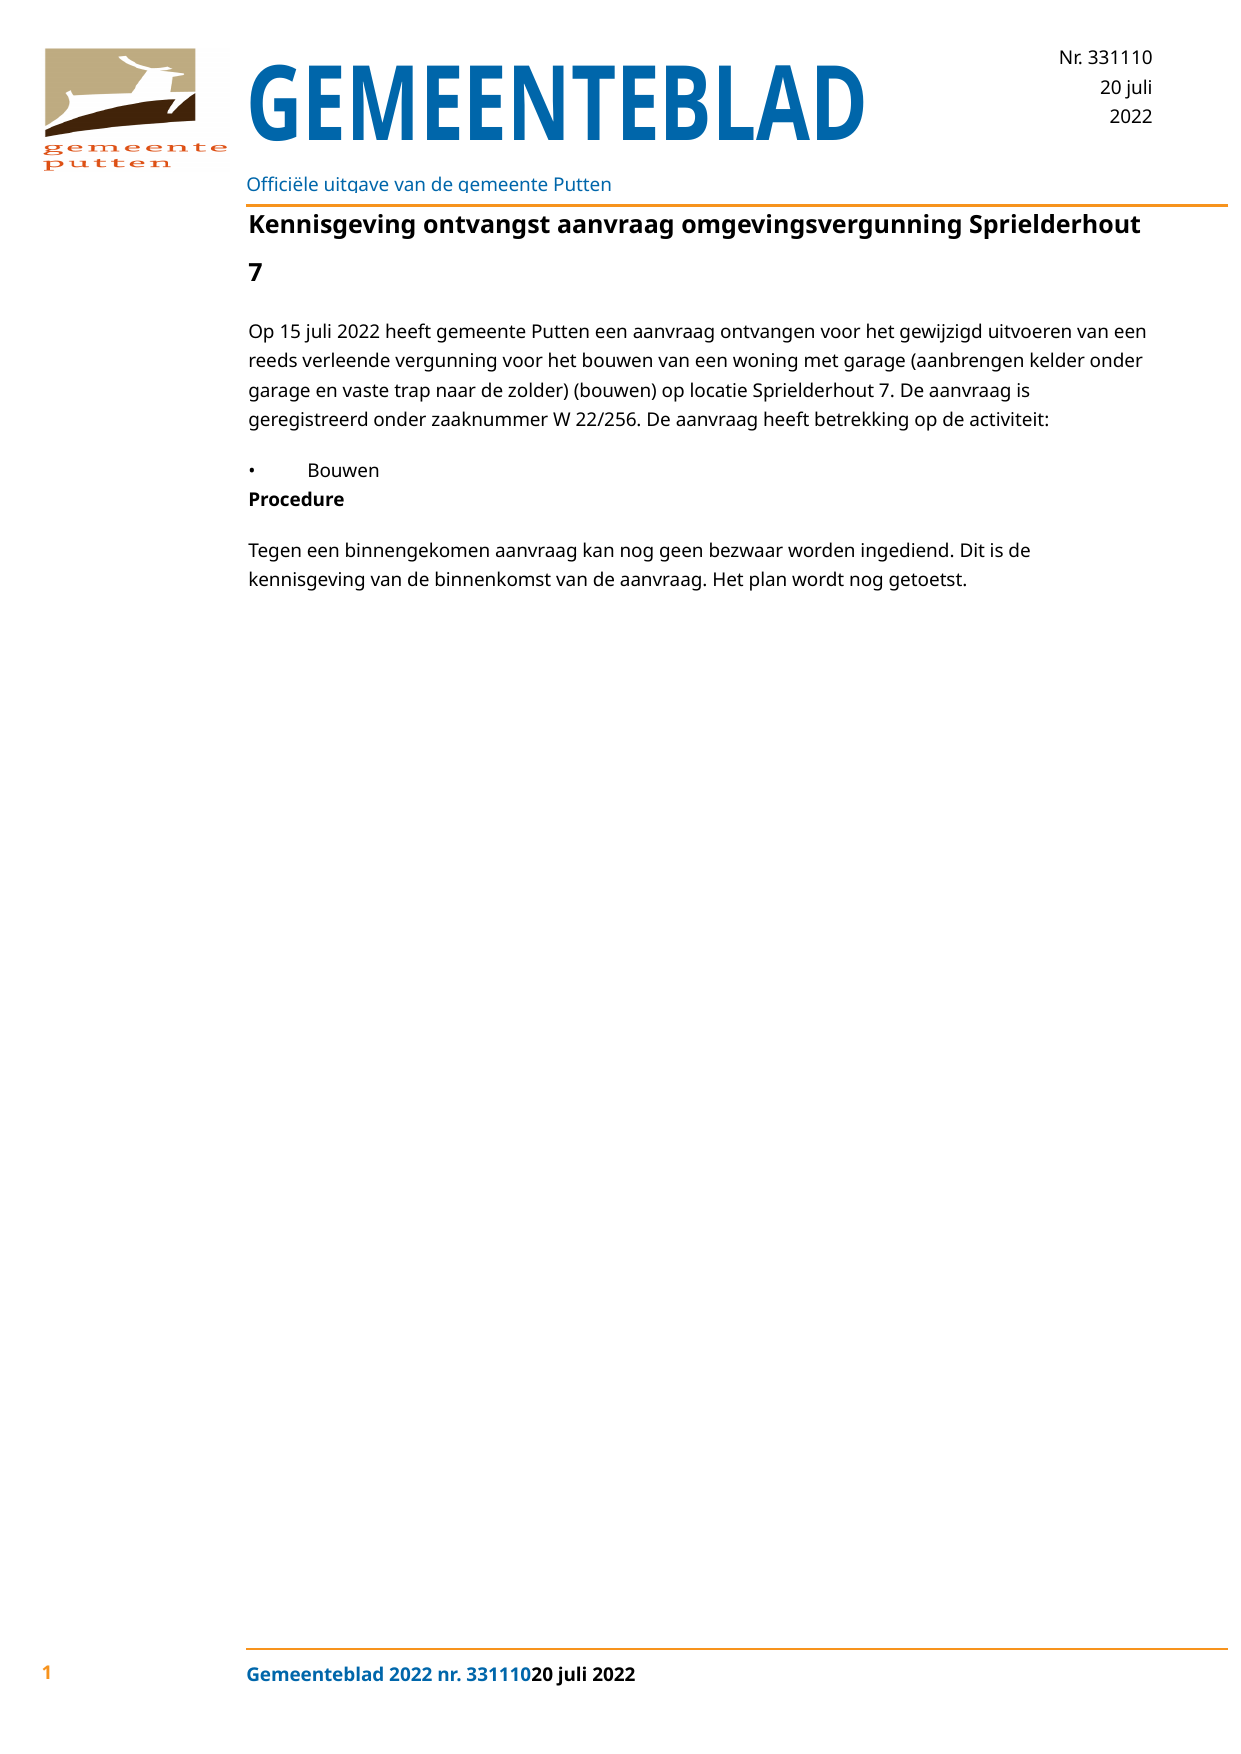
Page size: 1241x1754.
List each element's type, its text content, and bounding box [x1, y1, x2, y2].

list Bouwen [248, 457, 1152, 483]
picture [41, 47, 231, 172]
text Op 15 juli 2022 heeft gemeente Putten een aanvraag ontvangen voor het gewijzigd uitvoeren van een reeds verleende vergunning voor het bouwen van een woning met garage (aanbrengen kelder onder garage en vaste trap naar de zolder) (bouwen) op locatie Sprielderhout 7. De aanvraag is geregistreerd onder zaaknummer W 22/256. De aanvraag heeft betrekking op de activiteit: [248, 318, 1152, 432]
text Tegen een binnengekomen aanvraag kan nog geen bezwaar worden ingediend. Dit is de kennisgeving van de binnenkomst van de aanvraag. Het plan wordt nog getoetst. [248, 537, 1152, 592]
text Kennisgeving ontvangst aanvraag omgevingsvergunning Sprielderhout 7 [248, 207, 1152, 288]
text Procedure [248, 487, 1152, 512]
